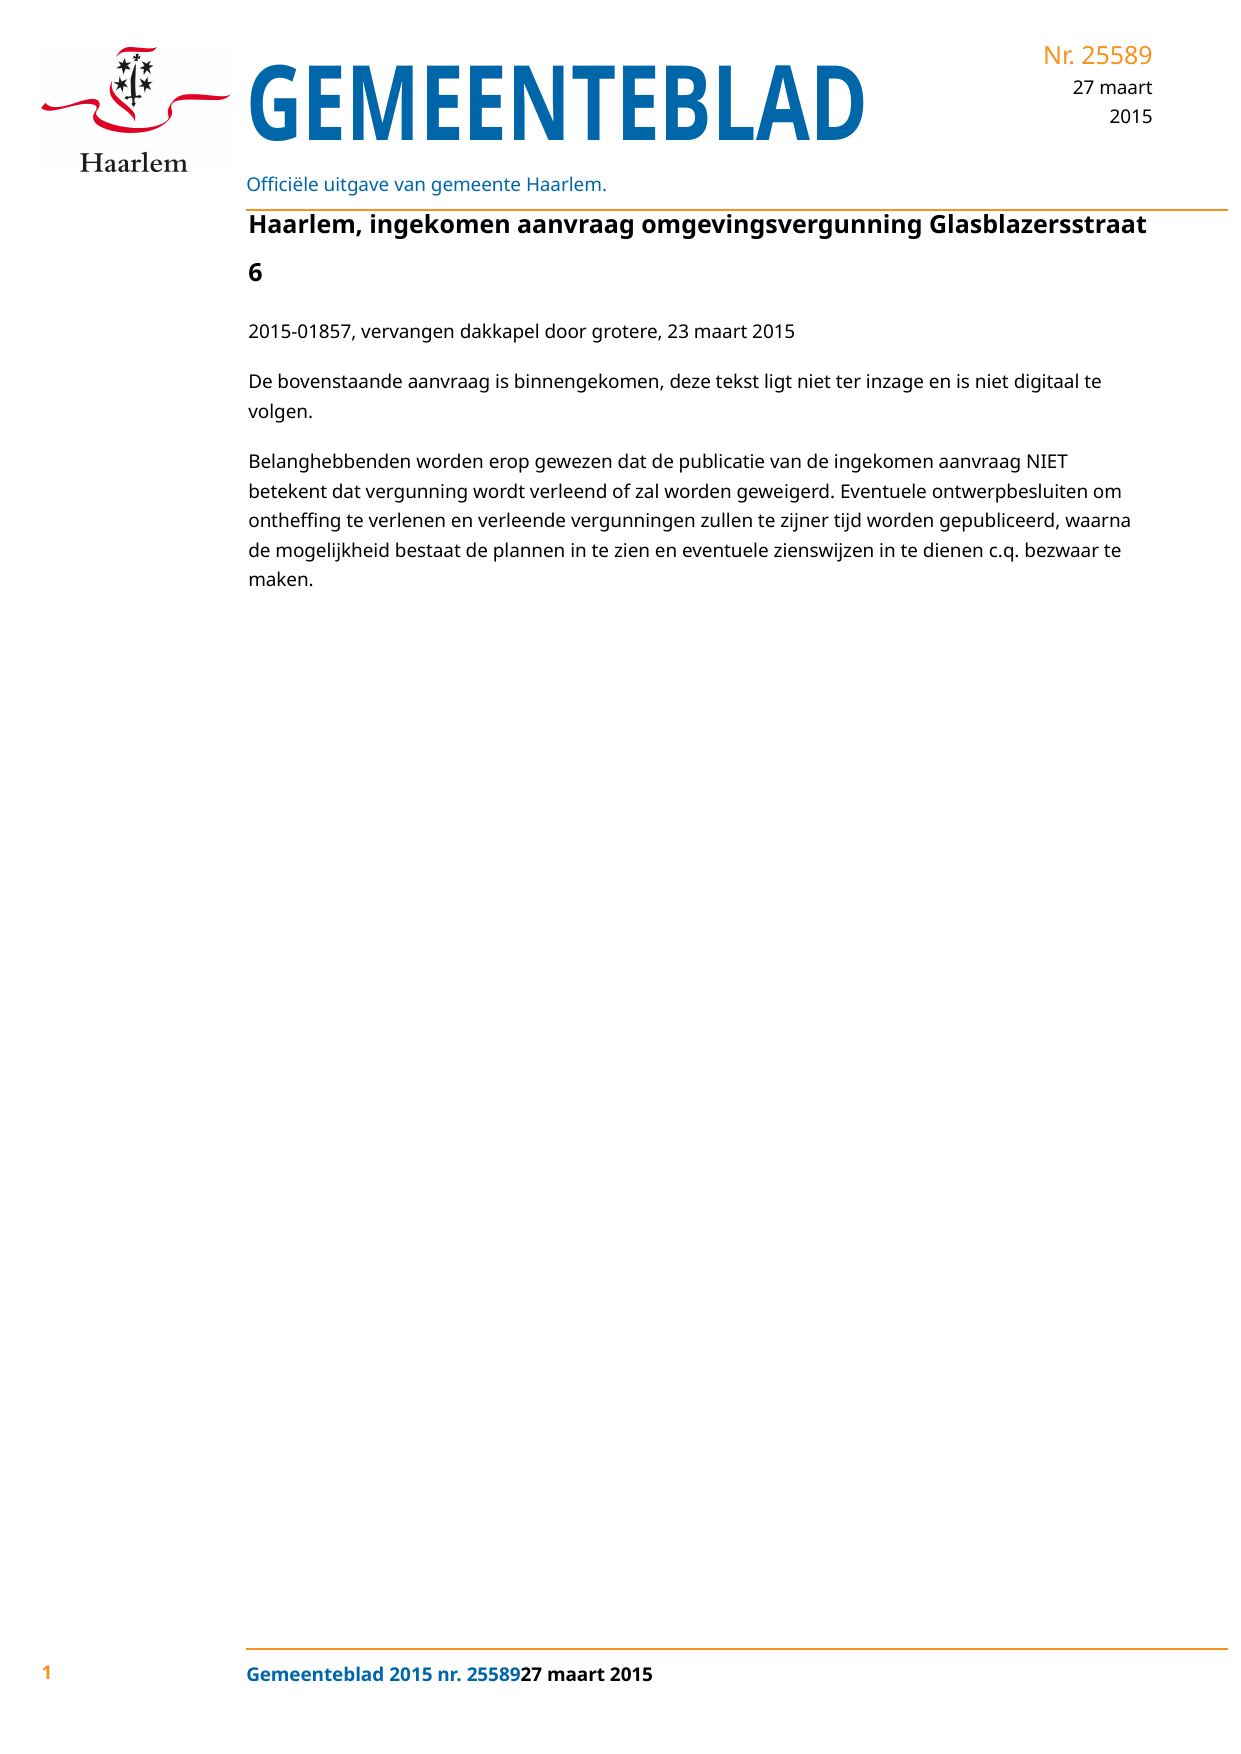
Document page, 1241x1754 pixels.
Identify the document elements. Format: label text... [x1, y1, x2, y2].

picture [41, 47, 231, 172]
text 2015-01857, vervangen dakkapel door grotere, 23 maart 2015 [248, 318, 1152, 344]
text De bovenstaande aanvraag is binnengekomen, deze tekst ligt niet ter inzage en is niet digitaal te volgen. [248, 368, 1152, 424]
text Belanghebbenden worden erop gewezen dat de publicatie van de ingekomen aanvraag NIET betekent dat vergunning wordt verleend of zal worden geweigerd. Eventuele ontwerpbesluiten om ontheffing te verlenen en verleende vergunningen zullen te zijner tijd worden gepubliceerd, waarna de mogelijkheid bestaat de plannen in te zien en eventuele zienswijzen in te dienen c.q. bezwaar te maken. [248, 448, 1152, 592]
text Haarlem, ingekomen aanvraag omgevingsvergunning Glasblazersstraat 6 [248, 211, 1152, 288]
